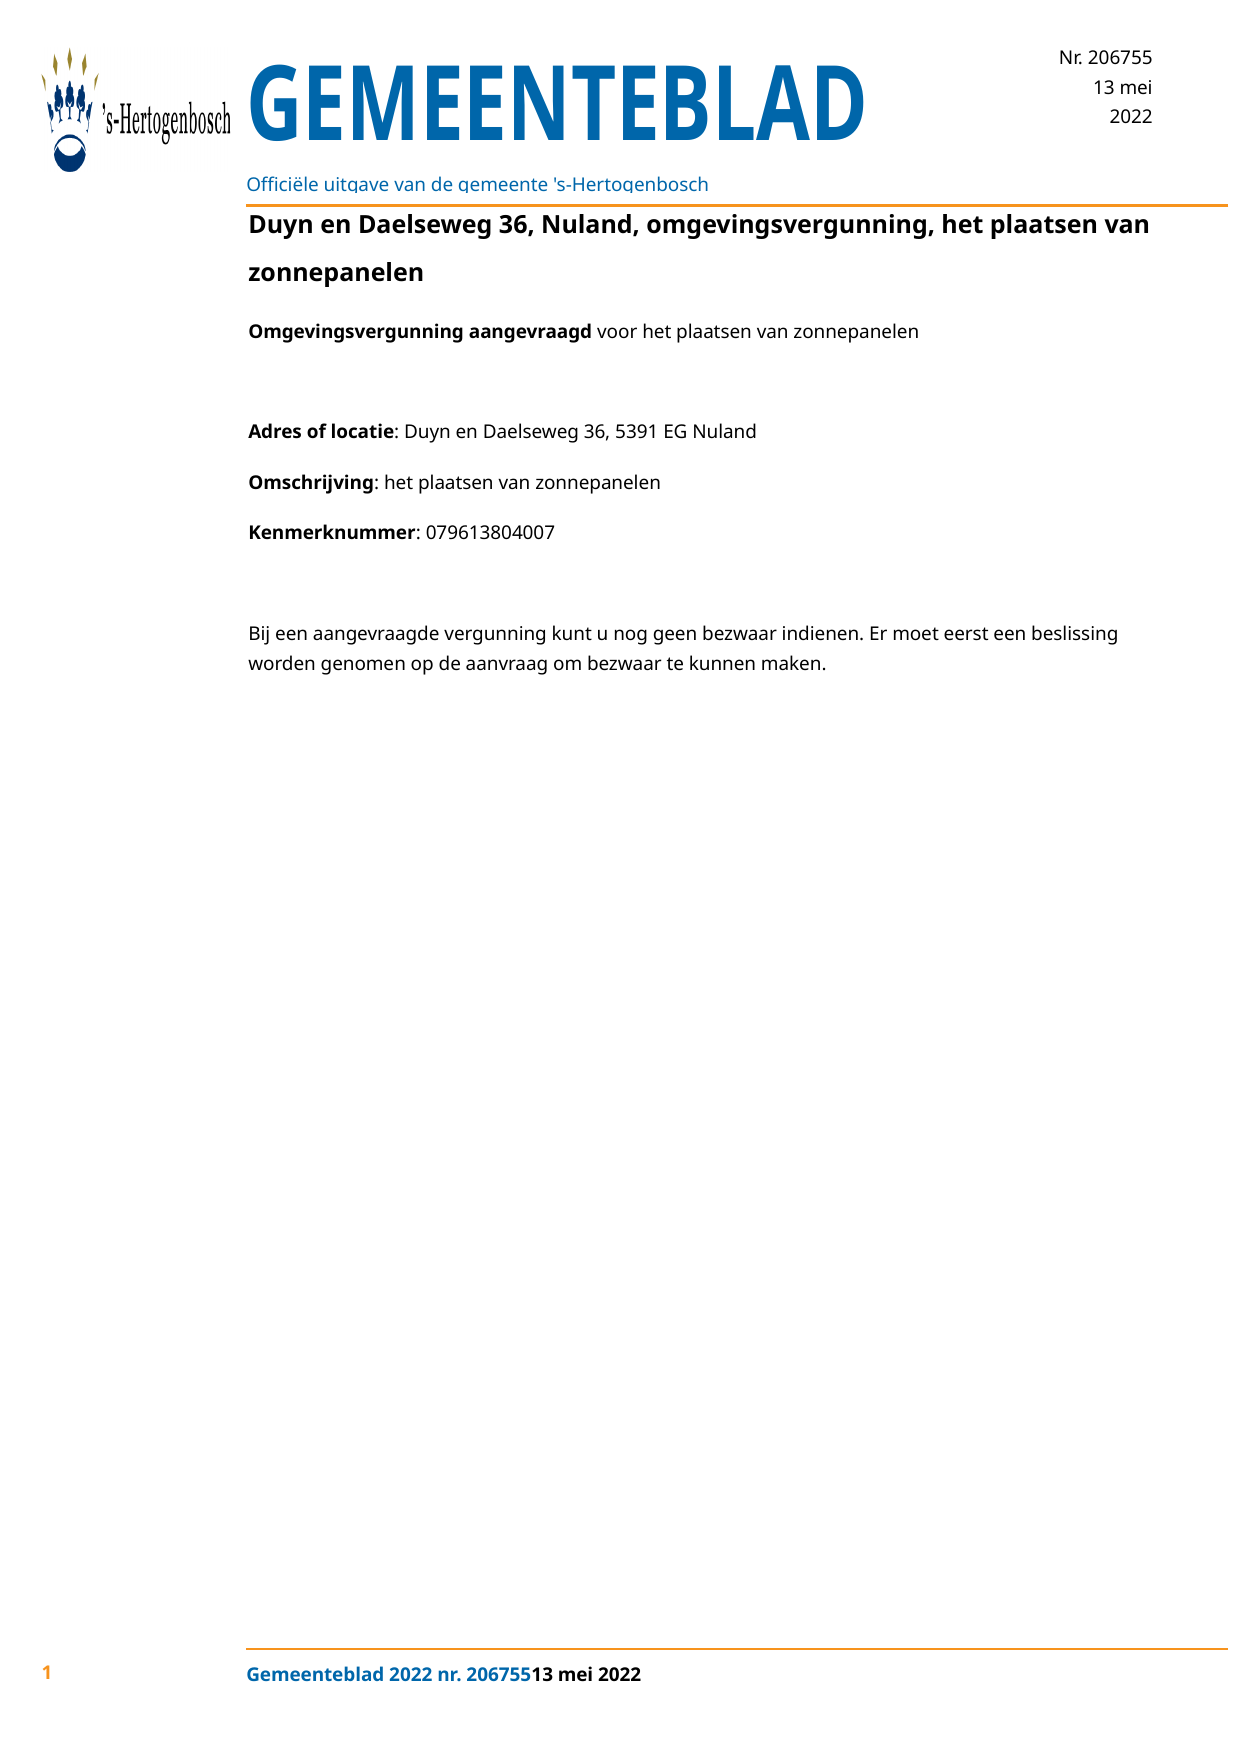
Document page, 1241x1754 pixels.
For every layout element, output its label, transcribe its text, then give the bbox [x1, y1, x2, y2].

text Omschrijving: het plaatsen van zonnepanelen [248, 469, 1152, 495]
text Kenmerknummer: 079613804007 [248, 519, 1152, 545]
text Omgevingsvergunning aangevraagd voor het plaatsen van zonnepanelen [248, 318, 1152, 344]
text Bij een aangevraagde vergunning kunt u nog geen bezwaar indienen. Er moet eerst een beslissing worden genomen op de aanvraag om bezwaar te kunnen maken. [248, 620, 1152, 676]
picture [41, 47, 231, 172]
text Adres of locatie: Duyn en Daelseweg 36, 5391 EG Nuland [248, 419, 1152, 444]
text Duyn en Daelseweg 36, Nuland, omgevingsvergunning, het plaatsen van zonnepanelen [248, 207, 1152, 288]
